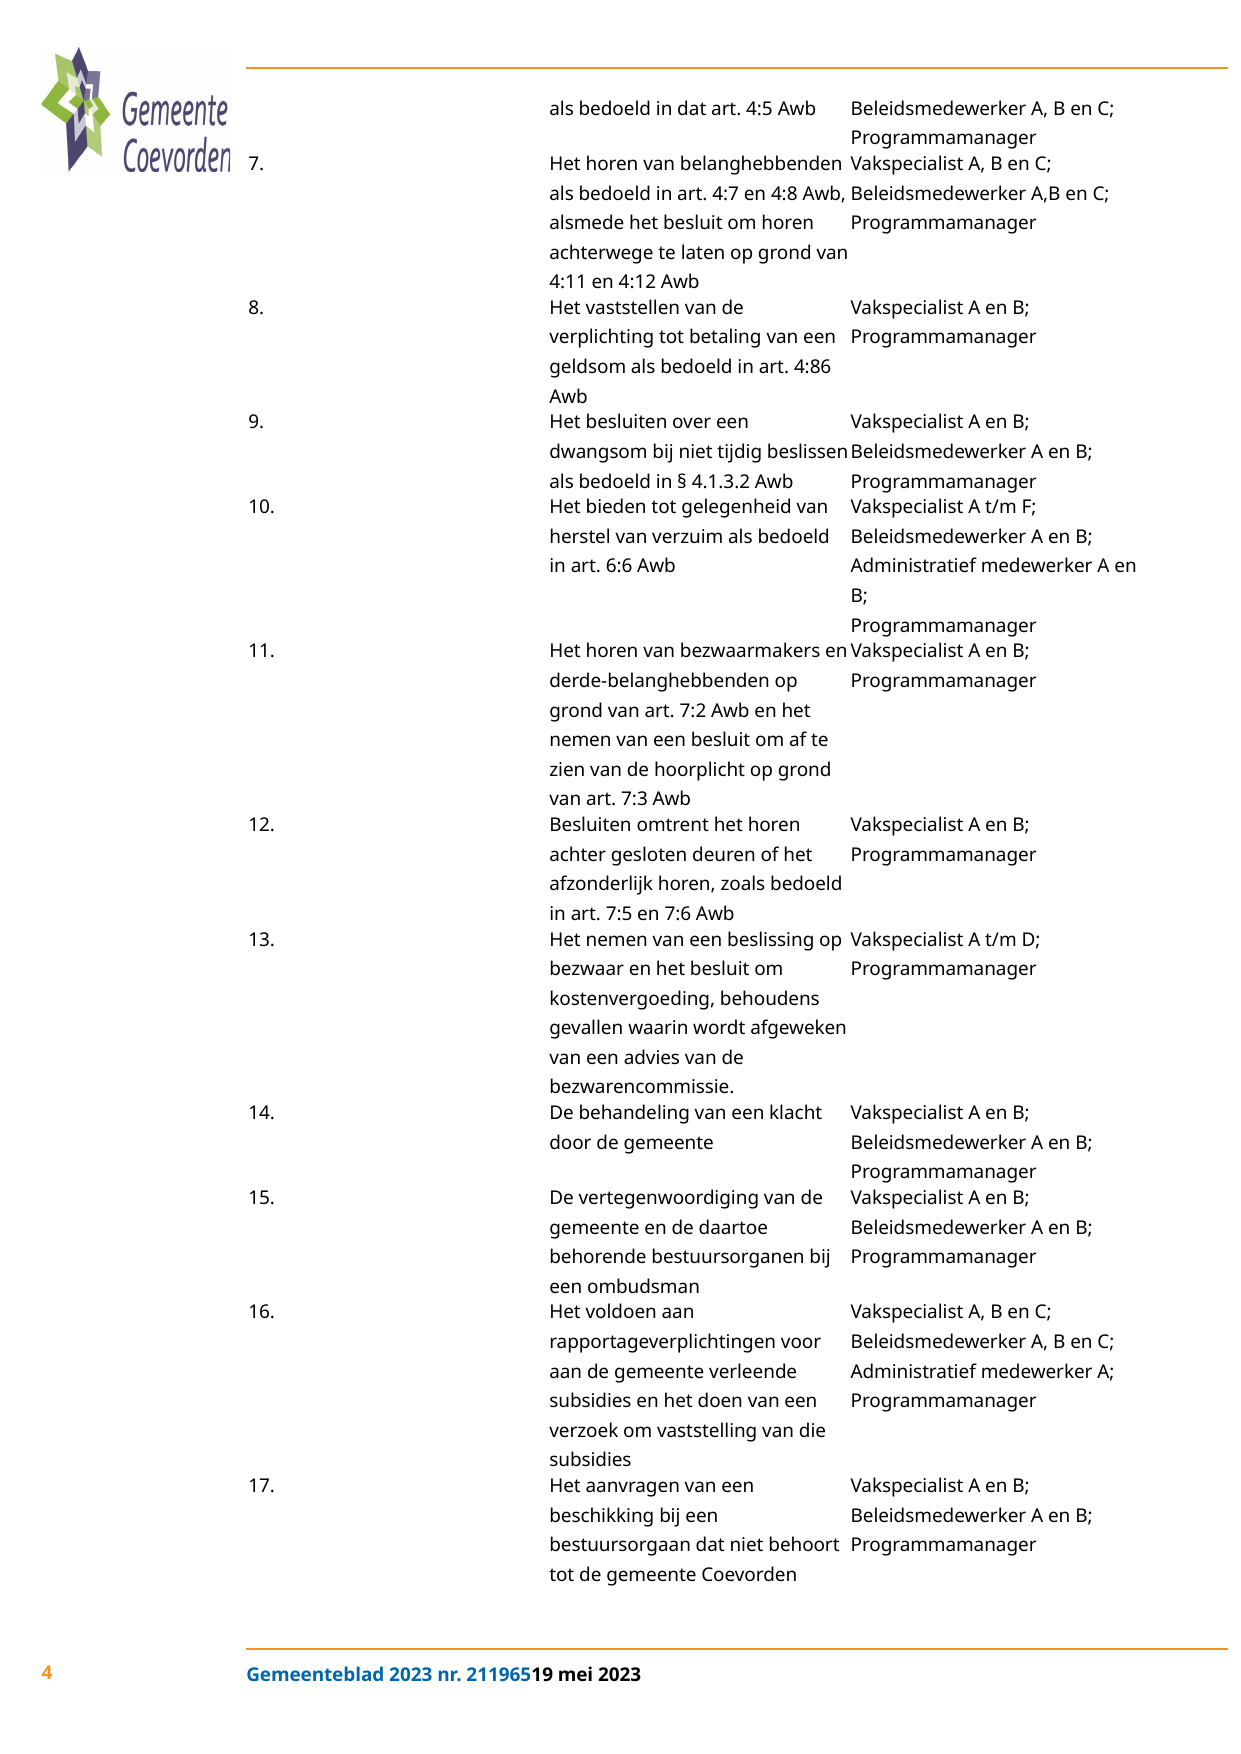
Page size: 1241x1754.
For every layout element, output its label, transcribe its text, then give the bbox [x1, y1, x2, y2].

table_cell Het nemen van een beslissing op bezwaar en het besluit om kostenvergoeding, behoudens gevallen waarin wordt afgeweken van een advies van de bezwarencommissie. [549, 926, 850, 1099]
table_cell Vakspecialist A t/m F; Beleidsmedewerker A en B; Administratief medewerker A en B; Programmamanager [850, 494, 1152, 638]
table_cell [248, 811, 549, 926]
table_cell De vertegenwoordiging van de gemeente en de daartoe behorende bestuursorganen bij een ombudsman [549, 1184, 850, 1299]
table_cell Vakspecialist A en B; Beleidsmedewerker A en B; Programmamanager [850, 1099, 1152, 1184]
table_cell [248, 409, 549, 493]
table_cell Vakspecialist A en B; Programmamanager [850, 811, 1152, 926]
table_cell Vakspecialist A, B en C; Beleidsmedewerker A, B en C; Administratief medewerker A; Programmamanager [850, 1299, 1152, 1472]
table_cell Vakspecialist A t/m D; Programmamanager [850, 926, 1152, 1099]
table_cell Vakspecialist A en B; Programmamanager [850, 638, 1152, 811]
table_cell Vakspecialist A, B en C; Beleidsmedewerker A,B en C; Programmamanager [850, 150, 1152, 294]
table_cell [248, 926, 549, 1099]
table_cell Het besluiten over een dwangsom bij niet tijdig beslissen als bedoeld in § 4.1.3.2 Awb [549, 409, 850, 493]
table_cell De behandeling van een klacht door de gemeente [549, 1099, 850, 1184]
table_cell Het aanvragen van een beschikking bij een bestuursorgaan dat niet behoort tot de gemeente Coevorden [549, 1473, 850, 1587]
table_cell [248, 150, 549, 294]
table_cell Het horen van bezwaarmakers en derde-belanghebbenden op grond van art. 7:2 Awb en het nemen van een besluit om af te zien van de hoorplicht op grond van art. 7:3 Awb [549, 638, 850, 811]
table_cell [248, 638, 549, 811]
table_cell [248, 1473, 549, 1587]
table_cell Vakspecialist A en B; Beleidsmedewerker A en B; Programmamanager [850, 1184, 1152, 1299]
table_cell [248, 1099, 549, 1184]
table_cell Beleidsmedewerker A, B en C; Programmamanager [850, 95, 1152, 150]
table_cell [248, 1299, 549, 1472]
table_cell Het bieden tot gelegenheid van herstel van verzuim als bedoeld in art. 6:6 Awb [549, 494, 850, 638]
table_cell [248, 494, 549, 638]
table_cell Vakspecialist A en B; Beleidsmedewerker A en B; Programmamanager [850, 409, 1152, 493]
table_cell als bedoeld in dat art. 4:5 Awb [549, 95, 850, 150]
table_cell [248, 294, 549, 409]
picture [41, 47, 231, 172]
table_cell [248, 95, 549, 150]
table_cell Het vaststellen van de verplichting tot betaling van een geldsom als bedoeld in art. 4:86 Awb [549, 294, 850, 409]
table_cell Besluiten omtrent het horen achter gesloten deuren of het afzonderlijk horen, zoals bedoeld in art. 7:5 en 7:6 Awb [549, 811, 850, 926]
table_cell Het horen van belanghebbenden als bedoeld in art. 4:7 en 4:8 Awb, alsmede het besluit om horen achterwege te laten op grond van 4:11 en 4:12 Awb [549, 150, 850, 294]
table_cell Het voldoen aan rapportageverplichtingen voor aan de gemeente verleende subsidies en het doen van een verzoek om vaststelling van die subsidies [549, 1299, 850, 1472]
table_cell Vakspecialist A en B; Programmamanager [850, 294, 1152, 409]
table_cell Vakspecialist A en B; Beleidsmedewerker A en B; Programmamanager [850, 1473, 1152, 1587]
table_cell [248, 1184, 549, 1299]
